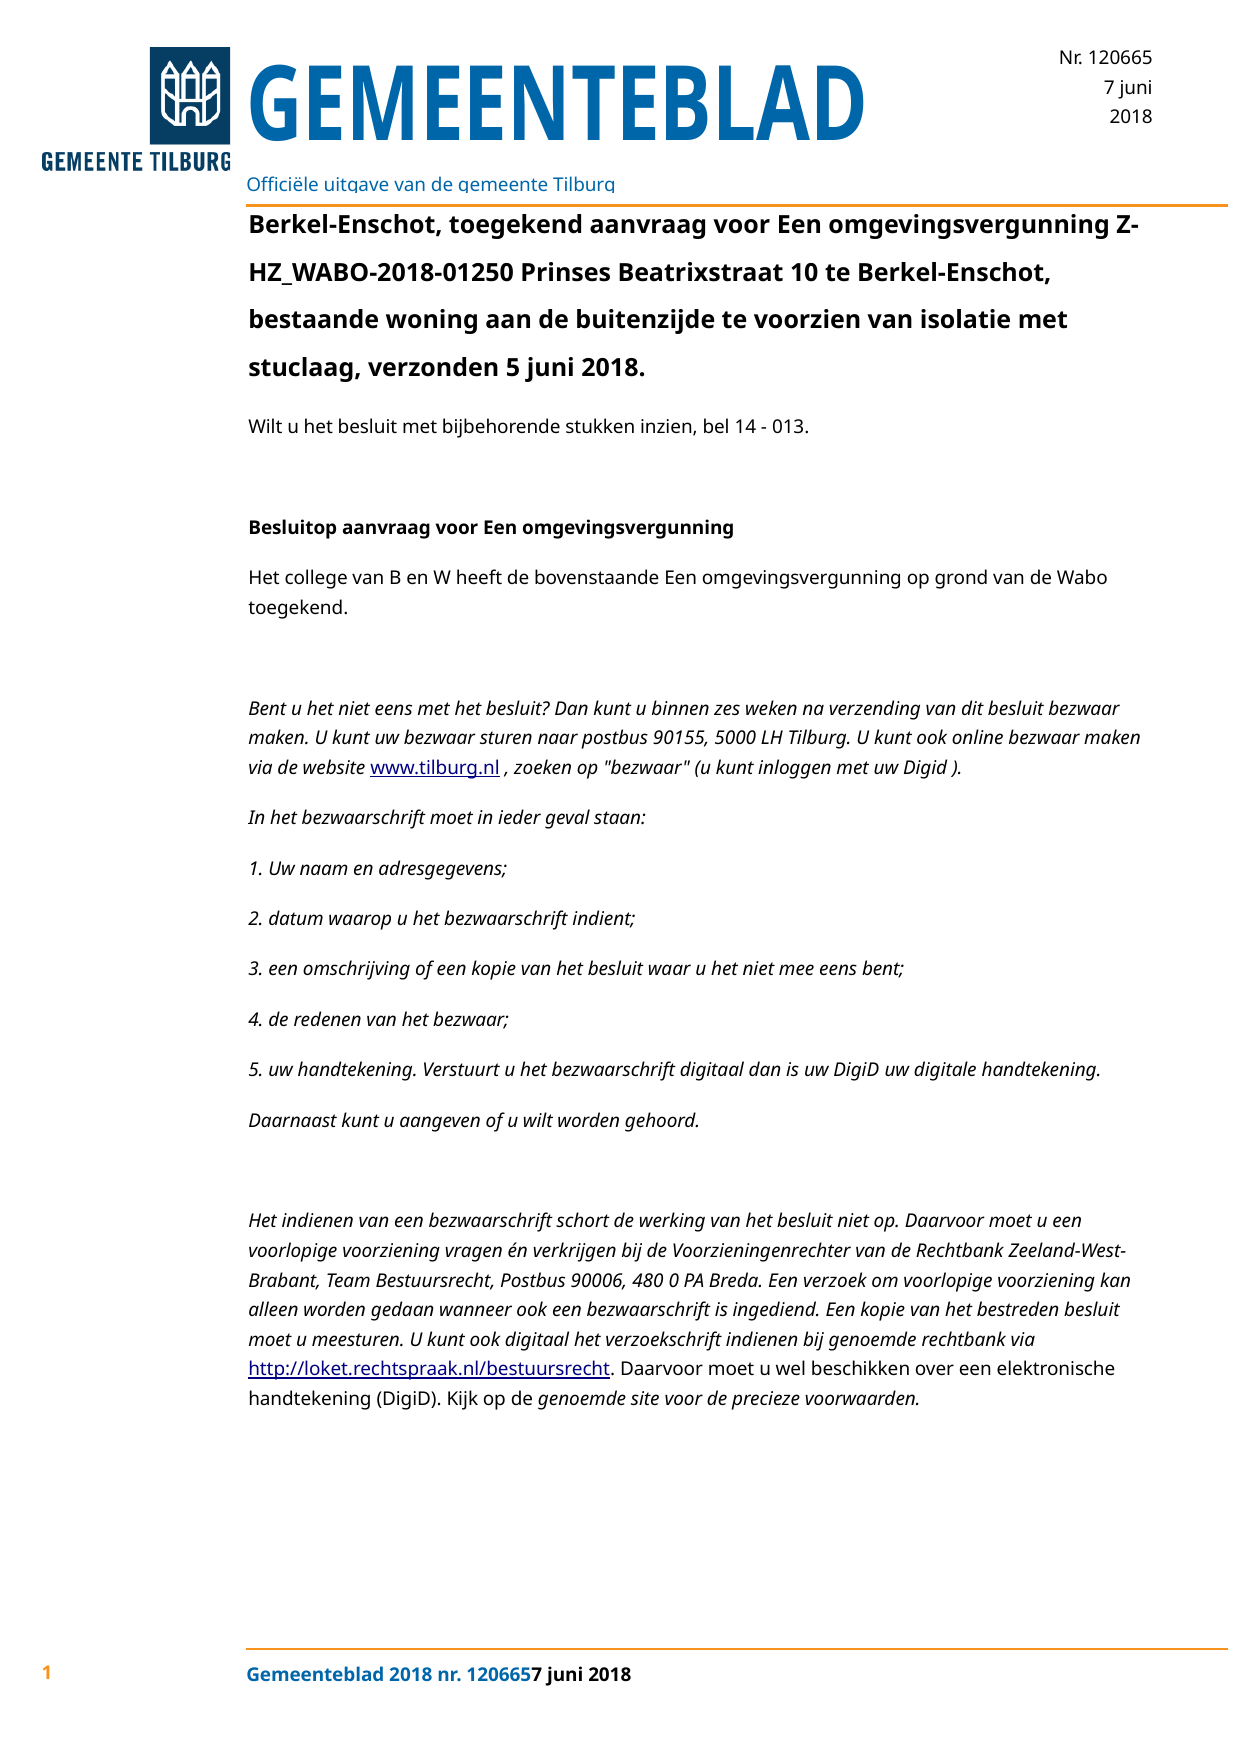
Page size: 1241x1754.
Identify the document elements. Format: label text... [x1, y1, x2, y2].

text Bent u het niet eens met het besluit? Dan kunt u binnen zes weken na verzending van dit besluit bezwaar maken. U kunt uw bezwaar sturen naar postbus 90155, 5000 LH Tilburg. U kunt ook online bezwaar maken via de website www.tilburg.nl , zoeken op "bezwaar" (u kunt inloggen met uw Digid ). [248, 695, 1152, 780]
text 4. de redenen van het bezwaar; [248, 1006, 1152, 1032]
text Berkel-Enschot, toegekend aanvraag voor Een omgevingsvergunning Z-HZ_WABO-2018-01250 Prinses Beatrixstraat 10 te Berkel-Enschot, bestaande woning aan de buitenzijde te voorzien van isolatie met stuclaag, verzonden 5 juni 2018. [248, 207, 1152, 384]
text Besluitop aanvraag voor Een omgevingsvergunning [248, 514, 1152, 540]
text Daarnaast kunt u aangeven of u wilt worden gehoord. [248, 1107, 1152, 1133]
text Het college van B en W heeft de bovenstaande Een omgevingsvergunning op grond van de Wabo toegekend. [248, 564, 1152, 620]
text 3. een omschrijving of een kopie van het besluit waar u het niet mee eens bent; [248, 956, 1152, 981]
picture [41, 47, 231, 172]
text In het bezwaarschrift moet in ieder geval staan: [248, 804, 1152, 830]
text Het indienen van een bezwaarschrift schort de werking van het besluit niet op. Daarvoor moet u een voorlopige voorziening vragen én verkrijgen bij de Voorzieningenrechter van de Rechtbank Zeeland-West-Brabant, Team Bestuursrecht, Postbus 90006, 480 0 PA Breda. Een verzoek om voorlopige voorziening kan alleen worden gedaan wanneer ook een bezwaarschrift is ingediend. Een kopie van het bestreden besluit moet u meesturen. U kunt ook digitaal het verzoekschrift indienen bij genoemde rechtbank via http://loket.rechtspraak.nl/bestuursrecht. Daarvoor moet u wel beschikken over een elektronische handtekening (DigiD). Kijk op de genoemde site voor de precieze voorwaarden. [248, 1208, 1152, 1411]
text 1. Uw naam en adresgegevens; [248, 855, 1152, 881]
text 5. uw handtekening. Verstuurt u het bezwaarschrift digitaal dan is uw DigiD uw digitale handtekening. [248, 1056, 1152, 1082]
text Wilt u het besluit met bijbehorende stukken inzien, bel 14 - 013. [248, 413, 1152, 439]
text 2. datum waarop u het bezwaarschrift indient; [248, 905, 1152, 931]
